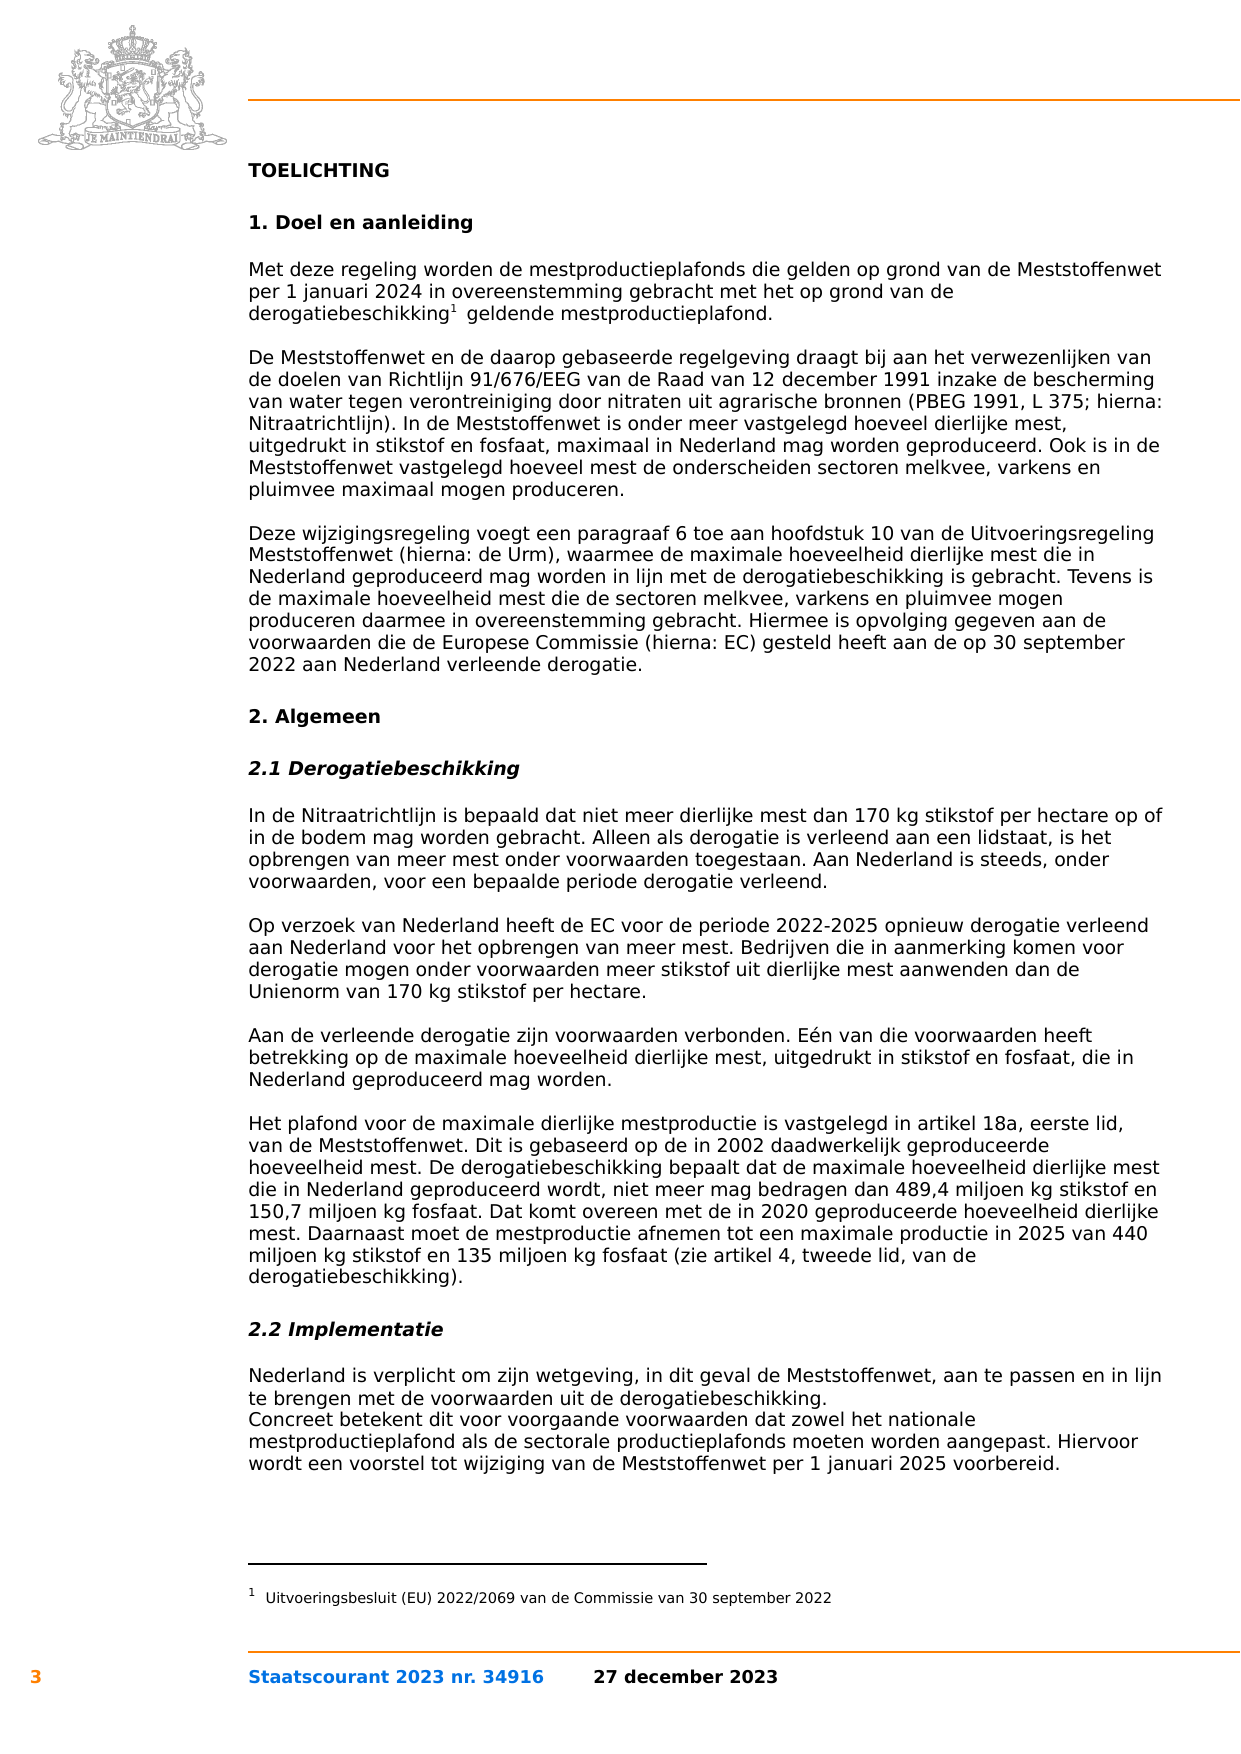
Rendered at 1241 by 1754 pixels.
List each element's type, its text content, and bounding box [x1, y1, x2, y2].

text Aan de verleende derogatie zijn voorwaarden verbonden. Eén van die voorwaarden heeft betrekking op de maximale hoeveelheid dierlijke mest, uitgedrukt in stikstof en fosfaat, die in Nederland geproduceerd mag worden. [248, 1025, 1163, 1091]
text Op verzoek van Nederland heeft de EC voor de periode 2022-2025 opnieuw derogatie verleend aan Nederland voor het opbrengen van meer mest. Bedrijven die in aanmerking komen voor derogatie mogen onder voorwaarden meer stikstof uit dierlijke mest aanwenden dan de Unienorm van 170 kg stikstof per hectare. [248, 915, 1163, 1003]
text In de Nitraatrichtlijn is bepaald dat niet meer dierlijke mest dan 170 kg stikstof per hectare op of in de bodem mag worden gebracht. Alleen als derogatie is verleend aan een lidstaat, is het opbrengen van meer mest onder voorwaarden toegestaan. Aan Nederland is steeds, onder voorwaarden, voor een bepaalde periode derogatie verleend. [248, 805, 1163, 893]
subtitle 2.1 Derogatiebeschikking [248, 758, 1163, 780]
text Concreet betekent dit voor voorgaande voorwaarden dat zowel het nationale mestproductieplafond als de sectorale productieplafonds moeten worden aangepast. Hiervoor wordt een voorstel tot wijziging van de Meststoffenwet per 1 januari 2025 voorbereid. [248, 1409, 1163, 1475]
text Nederland is verplicht om zijn wetgeving, in dit geval de Meststoffenwet, aan te passen en in lijn te brengen met de voorwaarden uit de derogatiebeschikking. [248, 1365, 1163, 1409]
subtitle 1. Doel en aanleiding [248, 212, 1163, 234]
subtitle 2. Algemeen [248, 706, 1163, 728]
text Met deze regeling worden de mestproductieplafonds die gelden op grond van de Meststoffenwet per 1 januari 2024 in overeenstemming gebracht met het op grond van de derogatiebeschikking geldende mestproductieplafond. [248, 259, 1163, 325]
picture [38, 25, 227, 150]
subtitle 2.2 Implementatie [248, 1318, 1163, 1340]
text Uitvoeringsbesluit (EU) 2022/2069 van de Commissie van 30 september 2022 [248, 1586, 1163, 1608]
subtitle TOELICHTING [248, 160, 1163, 182]
text Deze wijzigingsregeling voegt een paragraaf 6 toe aan hoofdstuk 10 van de Uitvoeringsregeling Meststoffenwet (hierna: de Urm), waarmee de maximale hoeveelheid dierlijke mest die in Nederland geproduceerd mag worden in lijn met de derogatiebeschikking is gebracht. Tevens is de maximale hoeveelheid mest die de sectoren melkvee, varkens en pluimvee mogen produceren daarmee in overeenstemming gebracht. Hiermee is opvolging gegeven aan de voorwaarden die de Europese Commissie (hierna: EC) gesteld heeft aan de op 30 september 2022 aan Nederland verleende derogatie. [248, 522, 1163, 676]
text De Meststoffenwet en de daarop gebaseerde regelgeving draagt bij aan het verwezenlijken van de doelen van Richtlijn 91/676/EEG van de Raad van 12 december 1991 inzake de bescherming van water tegen verontreiniging door nitraten uit agrarische bronnen (PBEG 1991, L 375; hierna: Nitraatrichtlijn). In de Meststoffenwet is onder meer vastgelegd hoeveel dierlijke mest, uitgedrukt in stikstof en fosfaat, maximaal in Nederland mag worden geproduceerd. Ook is in de Meststoffenwet vastgelegd hoeveel mest de onderscheiden sectoren melkvee, varkens en pluimvee maximaal mogen produceren. [248, 347, 1163, 501]
text Het plafond voor de maximale dierlijke mestproductie is vastgelegd in artikel 18a, eerste lid, van de Meststoffenwet. Dit is gebaseerd op de in 2002 daadwerkelijk geproduceerde hoeveelheid mest. De derogatiebeschikking bepaalt dat de maximale hoeveelheid dierlijke mest die in Nederland geproduceerd wordt, niet meer mag bedragen dan 489,4 miljoen kg stikstof en 150,7 miljoen kg fosfaat. Dat komt overeen met de in 2020 geproduceerde hoeveelheid dierlijke mest. Daarnaast moet de mestproductie afnemen tot een maximale productie in 2025 van 440 miljoen kg stikstof en 135 miljoen kg fosfaat (zie artikel 4, tweede lid, van de derogatiebeschikking). [248, 1113, 1163, 1288]
